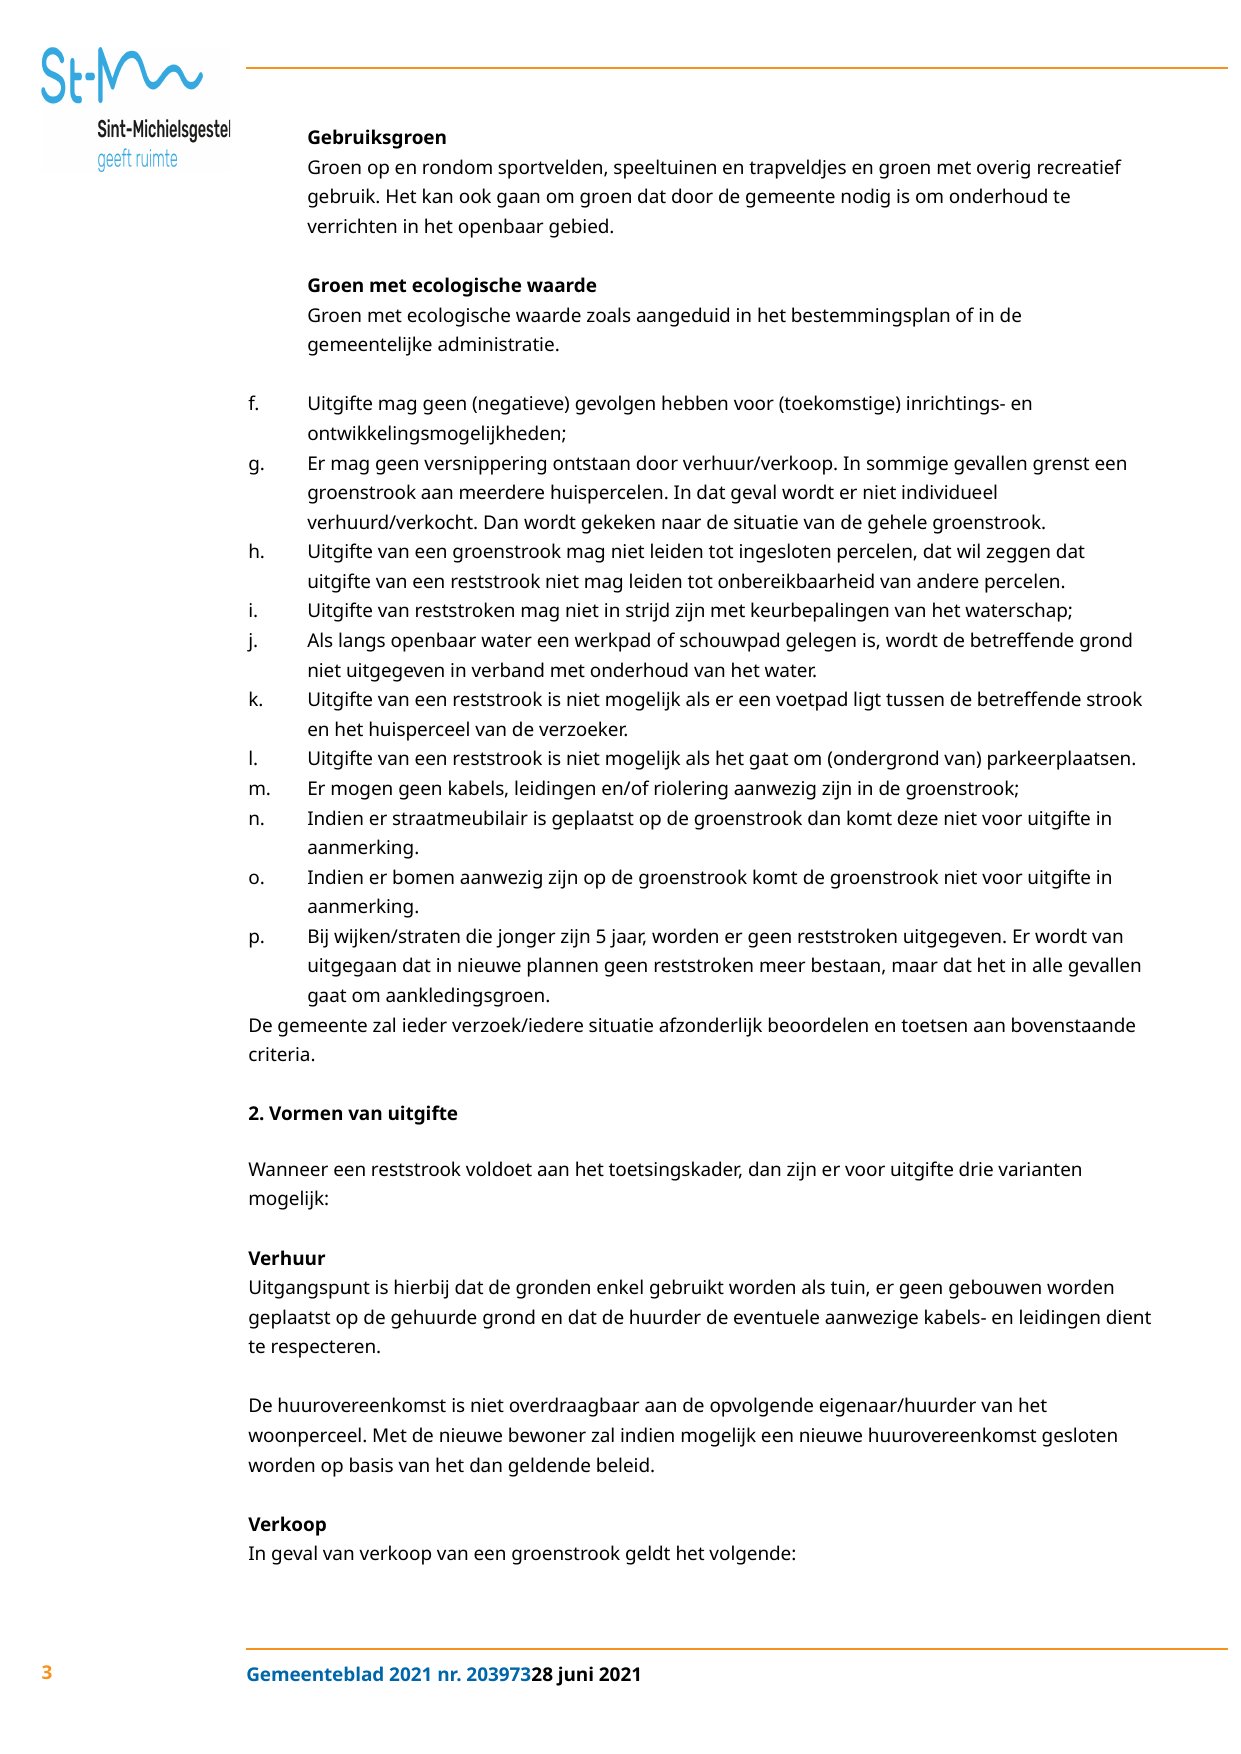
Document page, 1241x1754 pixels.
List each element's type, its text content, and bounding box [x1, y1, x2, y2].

list Groen met ecologische waarde zoals aangeduid in het bestemmingsplan of in de gemeentelijke administratie. [248, 302, 1152, 357]
list Groen met ecologische waarde [248, 272, 1152, 298]
list Uitgifte van reststroken mag niet in strijd zijn met keurbepalingen van het waterschap; [248, 598, 1152, 623]
list Indien er straatmeubilair is geplaatst op de groenstrook dan komt deze niet voor uitgifte in aanmerking. [248, 805, 1152, 860]
text In geval van verkoop van een groenstrook geldt het volgende: [248, 1541, 1152, 1566]
list Uitgifte van een reststrook is niet mogelijk als er een voetpad ligt tussen de betreffende strook en het huisperceel van de verzoeker. [248, 686, 1152, 742]
list Uitgifte van een reststrook is niet mogelijk als het gaat om (ondergrond van) parkeerplaatsen. [248, 746, 1152, 771]
text Verhuur [248, 1245, 1152, 1270]
text Verkoop [248, 1511, 1152, 1537]
text De huurovereenkomst is niet overdraagbaar aan de opvolgende eigenaar/huurder van het woonperceel. Met de nieuwe bewoner zal indien mogelijk een nieuwe huurovereenkomst gesloten worden op basis van het dan geldende beleid. [248, 1393, 1152, 1477]
text Wanneer een reststrook voldoet aan het toetsingskader, dan zijn er voor uitgifte drie varianten mogelijk: [248, 1156, 1152, 1211]
list Gebruiksgroen [248, 124, 1152, 150]
list Indien er bomen aanwezig zijn op de groenstrook komt de groenstrook niet voor uitgifte in aanmerking. [248, 864, 1152, 919]
list Als langs openbaar water een werkpad of schouwpad gelegen is, wordt de betreffende grond niet uitgegeven in verband met onderhoud van het water. [248, 627, 1152, 683]
list Er mag geen versnippering ontstaan door verhuur/verkoop. In sommige gevallen grenst een groenstrook aan meerdere huispercelen. In dat geval wordt er niet individueel verhuurd/verkocht. Dan wordt gekeken naar de situatie van de gehele groenstrook. [248, 450, 1152, 535]
list Bij wijken/straten die jonger zijn 5 jaar, worden er geen reststroken uitgegeven. Er wordt van uitgegaan dat in nieuwe plannen geen reststroken meer bestaan, maar dat het in alle gevallen gaat om aankledingsgroen. [248, 923, 1152, 1008]
text Uitgangspunt is hierbij dat de gronden enkel gebruikt worden als tuin, er geen gebouwen worden geplaatst op de gehuurde grond en dat de huurder de eventuele aanwezige kabels- en leidingen dient te respecteren. [248, 1274, 1152, 1359]
list Uitgifte mag geen (negatieve) gevolgen hebben voor (toekomstige) inrichtings- en ontwikkelingsmogelijkheden; [248, 391, 1152, 446]
text 2. Vormen van uitgifte [248, 1101, 1152, 1126]
text De gemeente zal ieder verzoek/iedere situatie afzonderlijk beoordelen en toetsen aan bovenstaande criteria. [248, 1012, 1152, 1067]
list Er mogen geen kabels, leidingen en/of riolering aanwezig zijn in de groenstrook; [248, 775, 1152, 801]
picture [41, 47, 231, 172]
list Uitgifte van een groenstrook mag niet leiden tot ingesloten percelen, dat wil zeggen dat uitgifte van een reststrook niet mag leiden tot onbereikbaarheid van andere percelen. [248, 538, 1152, 594]
list Groen op en rondom sportvelden, speeltuinen en trapveldjes en groen met overig recreatief gebruik. Het kan ook gaan om groen dat door de gemeente nodig is om onderhoud te verrichten in het openbaar gebied. [248, 154, 1152, 239]
